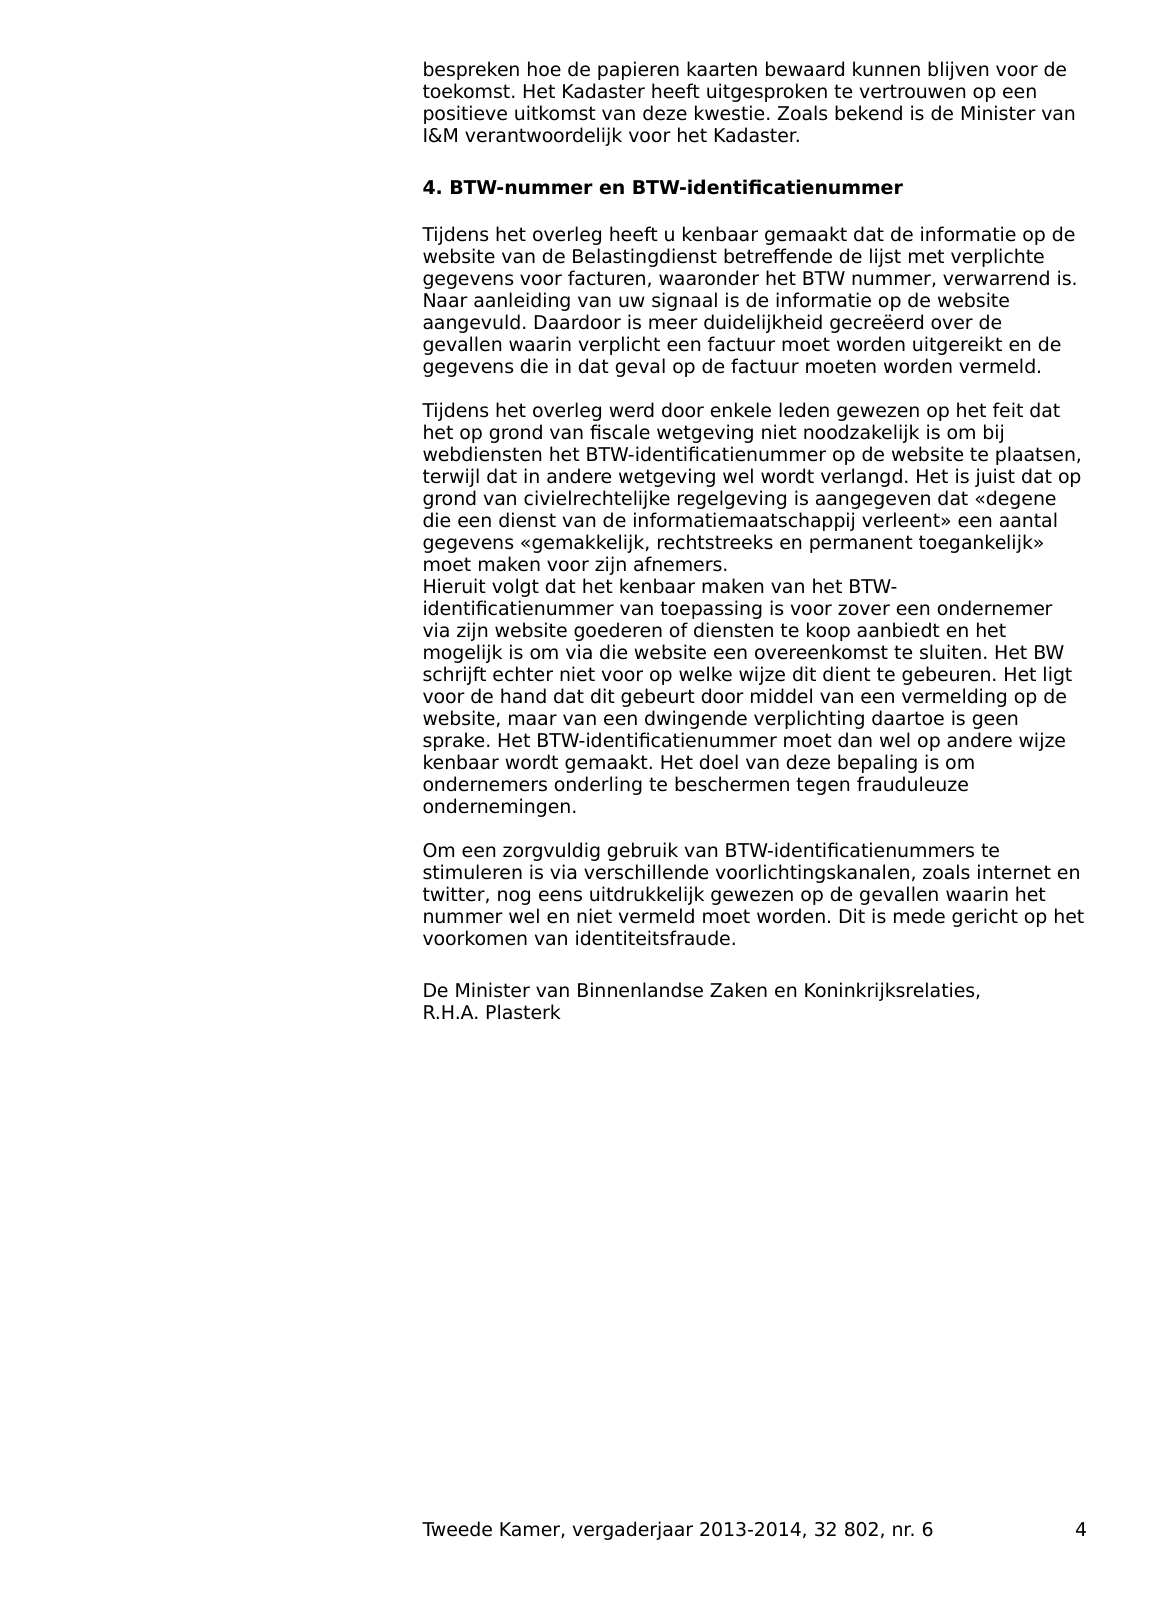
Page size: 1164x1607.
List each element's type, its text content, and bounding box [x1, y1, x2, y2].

text Tijdens het overleg heeft u kenbaar gemaakt dat de informatie op de website van de Belastingdienst betreffende de lijst met verplichte gegevens voor facturen, waaronder het BTW nummer, verwarrend is. Naar aanleiding van uw signaal is de informatie op de website aangevuld. Daardoor is meer duidelijkheid gecreëerd over de gevallen waarin verplicht een factuur moet worden uitgereikt en de gegevens die in dat geval op de factuur moeten worden vermeld. [422, 224, 1087, 378]
subtitle 4. BTW-nummer en BTW-identificatienummer [422, 177, 1087, 199]
text Tijdens het overleg werd door enkele leden gewezen op het feit dat het op grond van fiscale wetgeving niet noodzakelijk is om bij webdiensten het BTW-identificatienummer op de website te plaatsen, terwijl dat in andere wetgeving wel wordt verlangd. Het is juist dat op grond van civielrechtelijke regelgeving is aangegeven dat «degene die een dienst van de informatiemaatschappij verleent» een aantal gegevens «gemakkelijk, rechtstreeks en permanent toegankelijk» moet maken voor zijn afnemers. [422, 400, 1087, 576]
text Hieruit volgt dat het kenbaar maken van het BTW-identificatienummer van toepassing is voor zover een ondernemer via zijn website goederen of diensten te koop aanbiedt en het mogelijk is om via die website een overeenkomst te sluiten. Het BW schrijft echter niet voor op welke wijze dit dient te gebeuren. Het ligt voor de hand dat dit gebeurt door middel van een vermelding op de website, maar van een dwingende verplichting daartoe is geen sprake. Het BTW-identificatienummer moet dan wel op andere wijze kenbaar wordt gemaakt. Het doel van deze bepaling is om ondernemers onderling te beschermen tegen frauduleuze ondernemingen. [422, 576, 1087, 818]
text Om een zorgvuldig gebruik van BTW-identificatienummers te stimuleren is via verschillende voorlichtingskanalen, zoals internet en twitter, nog eens uitdrukkelijk gewezen op de gevallen waarin het nummer wel en niet vermeld moet worden. Dit is mede gericht op het voorkomen van identiteitsfraude. [422, 840, 1087, 950]
text De Minister van Binnenlandse Zaken en Koninkrijksrelaties, R.H.A. Plasterk [422, 980, 1087, 1024]
text bespreken hoe de papieren kaarten bewaard kunnen blijven voor de toekomst. Het Kadaster heeft uitgesproken te vertrouwen op een positieve uitkomst van deze kwestie. Zoals bekend is de Minister van I&M verantwoordelijk voor het Kadaster. [422, 59, 1087, 147]
